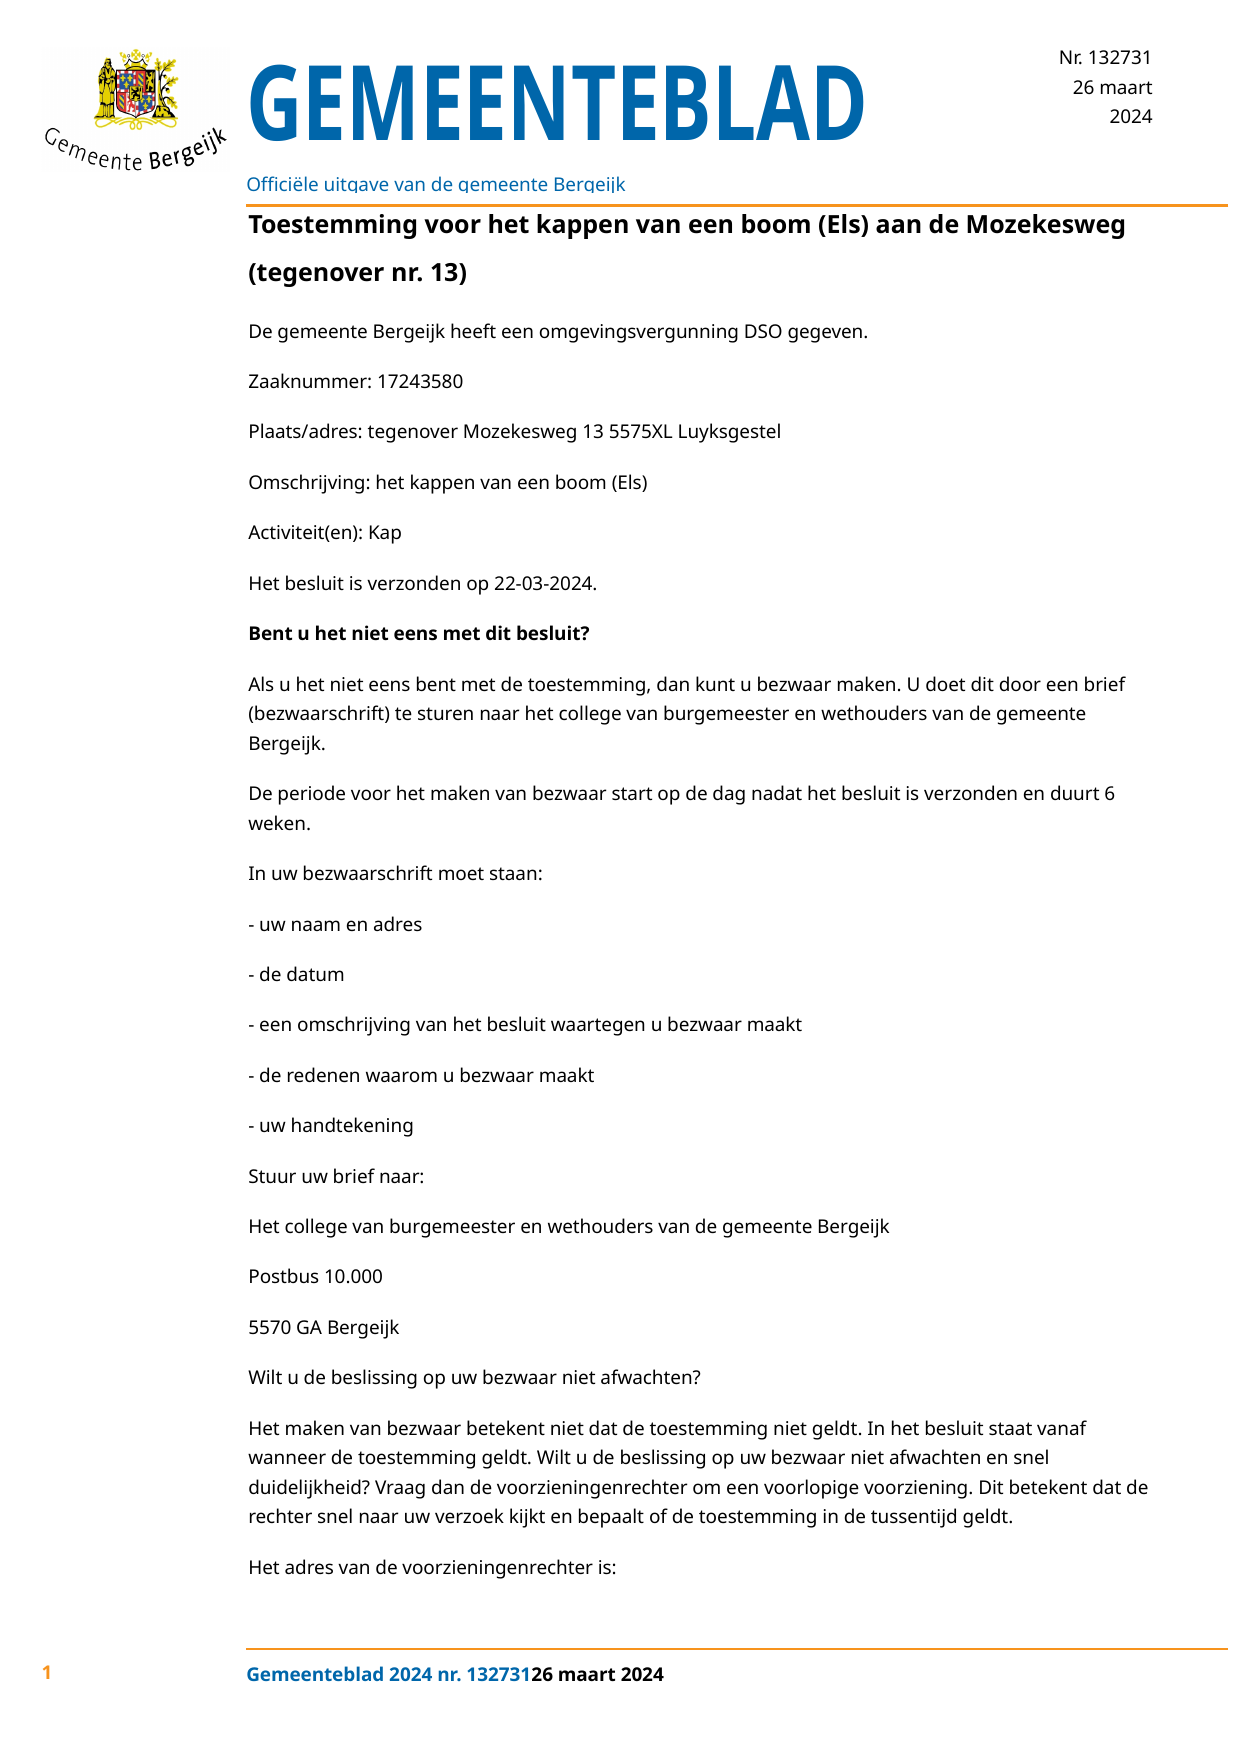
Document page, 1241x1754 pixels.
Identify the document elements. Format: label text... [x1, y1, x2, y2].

text De periode voor het maken van bezwaar start op de dag nadat het besluit is verzonden en duurt 6 weken. [248, 780, 1152, 836]
text Als u het niet eens bent met de toestemming, dan kunt u bezwaar maken. U doet dit door een brief (bezwaarschrift) te sturen naar het college van burgemeester en wethouders van de gemeente Bergeijk. [248, 671, 1152, 756]
text Omschrijving: het kappen van een boom (Els) [248, 469, 1152, 495]
text Bent u het niet eens met dit besluit? [248, 620, 1152, 646]
text 5570 GA Bergeijk [248, 1314, 1152, 1340]
text Wilt u de beslissing op uw bezwaar niet afwachten? [248, 1364, 1152, 1390]
text Het college van burgemeester en wethouders van de gemeente Bergeijk [248, 1213, 1152, 1239]
text Plaats/adres: tegenover Mozekesweg 13 5575XL Luyksgestel [248, 419, 1152, 444]
text - de datum [248, 961, 1152, 987]
text In uw bezwaarschrift moet staan: [248, 860, 1152, 886]
text Toestemming voor het kappen van een boom (Els) aan de Mozekesweg (tegenover nr. 13) [248, 207, 1152, 288]
text Zaaknummer: 17243580 [248, 368, 1152, 394]
text - de redenen waarom u bezwaar maakt [248, 1062, 1152, 1088]
text Activiteit(en): Kap [248, 519, 1152, 545]
text Het adres van de voorzieningenrechter is: [248, 1554, 1152, 1580]
text - uw handtekening [248, 1112, 1152, 1138]
text Postbus 10.000 [248, 1264, 1152, 1289]
text De gemeente Bergeijk heeft een omgevingsvergunning DSO gegeven. [248, 318, 1152, 344]
text Het besluit is verzonden op 22-03-2024. [248, 570, 1152, 596]
text Stuur uw brief naar: [248, 1163, 1152, 1189]
picture [41, 47, 231, 172]
text Het maken van bezwaar betekent niet dat de toestemming niet geldt. In het besluit staat vanaf wanneer de toestemming geldt. Wilt u de beslissing op uw bezwaar niet afwachten en snel duidelijkheid? Vraag dan de voorzieningenrechter om een voorlopige voorziening. Dit betekent dat de rechter snel naar uw verzoek kijkt en bepaalt of de toestemming in de tussentijd geldt. [248, 1415, 1152, 1529]
text - een omschrijving van het besluit waartegen u bezwaar maakt [248, 1012, 1152, 1037]
text - uw naam en adres [248, 911, 1152, 937]
